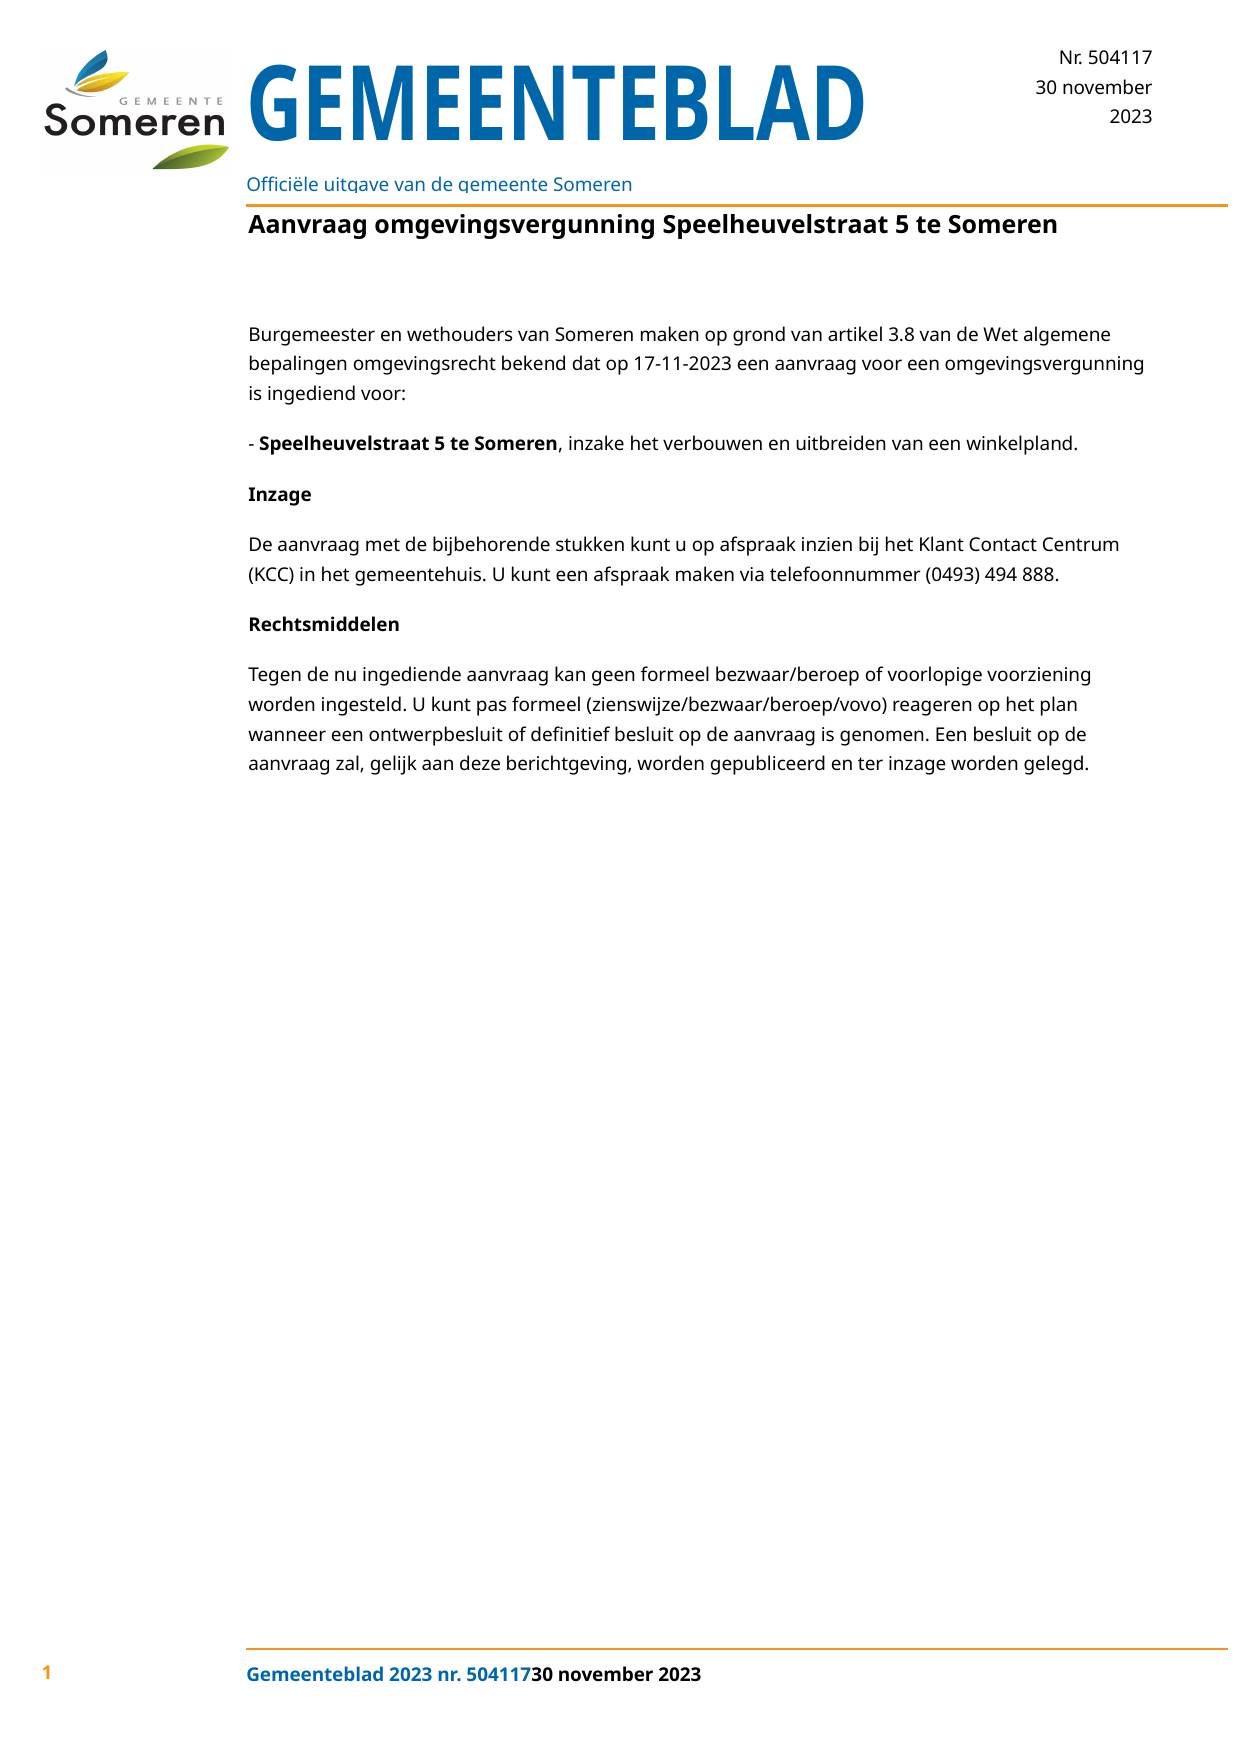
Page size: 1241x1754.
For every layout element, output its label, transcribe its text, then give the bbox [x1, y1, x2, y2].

picture [41, 47, 231, 172]
text Rechtsmiddelen [248, 611, 1152, 637]
text Inzage [248, 481, 1152, 506]
text Tegen de nu ingediende aanvraag kan geen formeel bezwaar/beroep of voorlopige voorziening worden ingesteld. U kunt pas formeel (zienswijze/bezwaar/beroep/vovo) reageren op het plan wanneer een ontwerpbesluit of definitief besluit op de aanvraag is genomen. Een besluit op de aanvraag zal, gelijk aan deze berichtgeving, worden gepubliceerd en ter inzage worden gelegd. [248, 662, 1152, 776]
text Burgemeester en wethouders van Someren maken op grond van artikel 3.8 van de Wet algemene bepalingen omgevingsrecht bekend dat op 17-11-2023 een aanvraag voor een omgevingsvergunning is ingediend voor: [248, 321, 1152, 406]
text De aanvraag met de bijbehorende stukken kunt u op afspraak inzien bij het Klant Contact Centrum (KCC) in het gemeentehuis. U kunt een afspraak maken via telefoonnummer (0493) 494 888. [248, 531, 1152, 586]
text Aanvraag omgevingsvergunning Speelheuvelstraat 5 te Someren [248, 207, 1152, 241]
text - Speelheuvelstraat 5 te Someren, inzake het verbouwen en uitbreiden van een winkelpland. [248, 430, 1152, 456]
